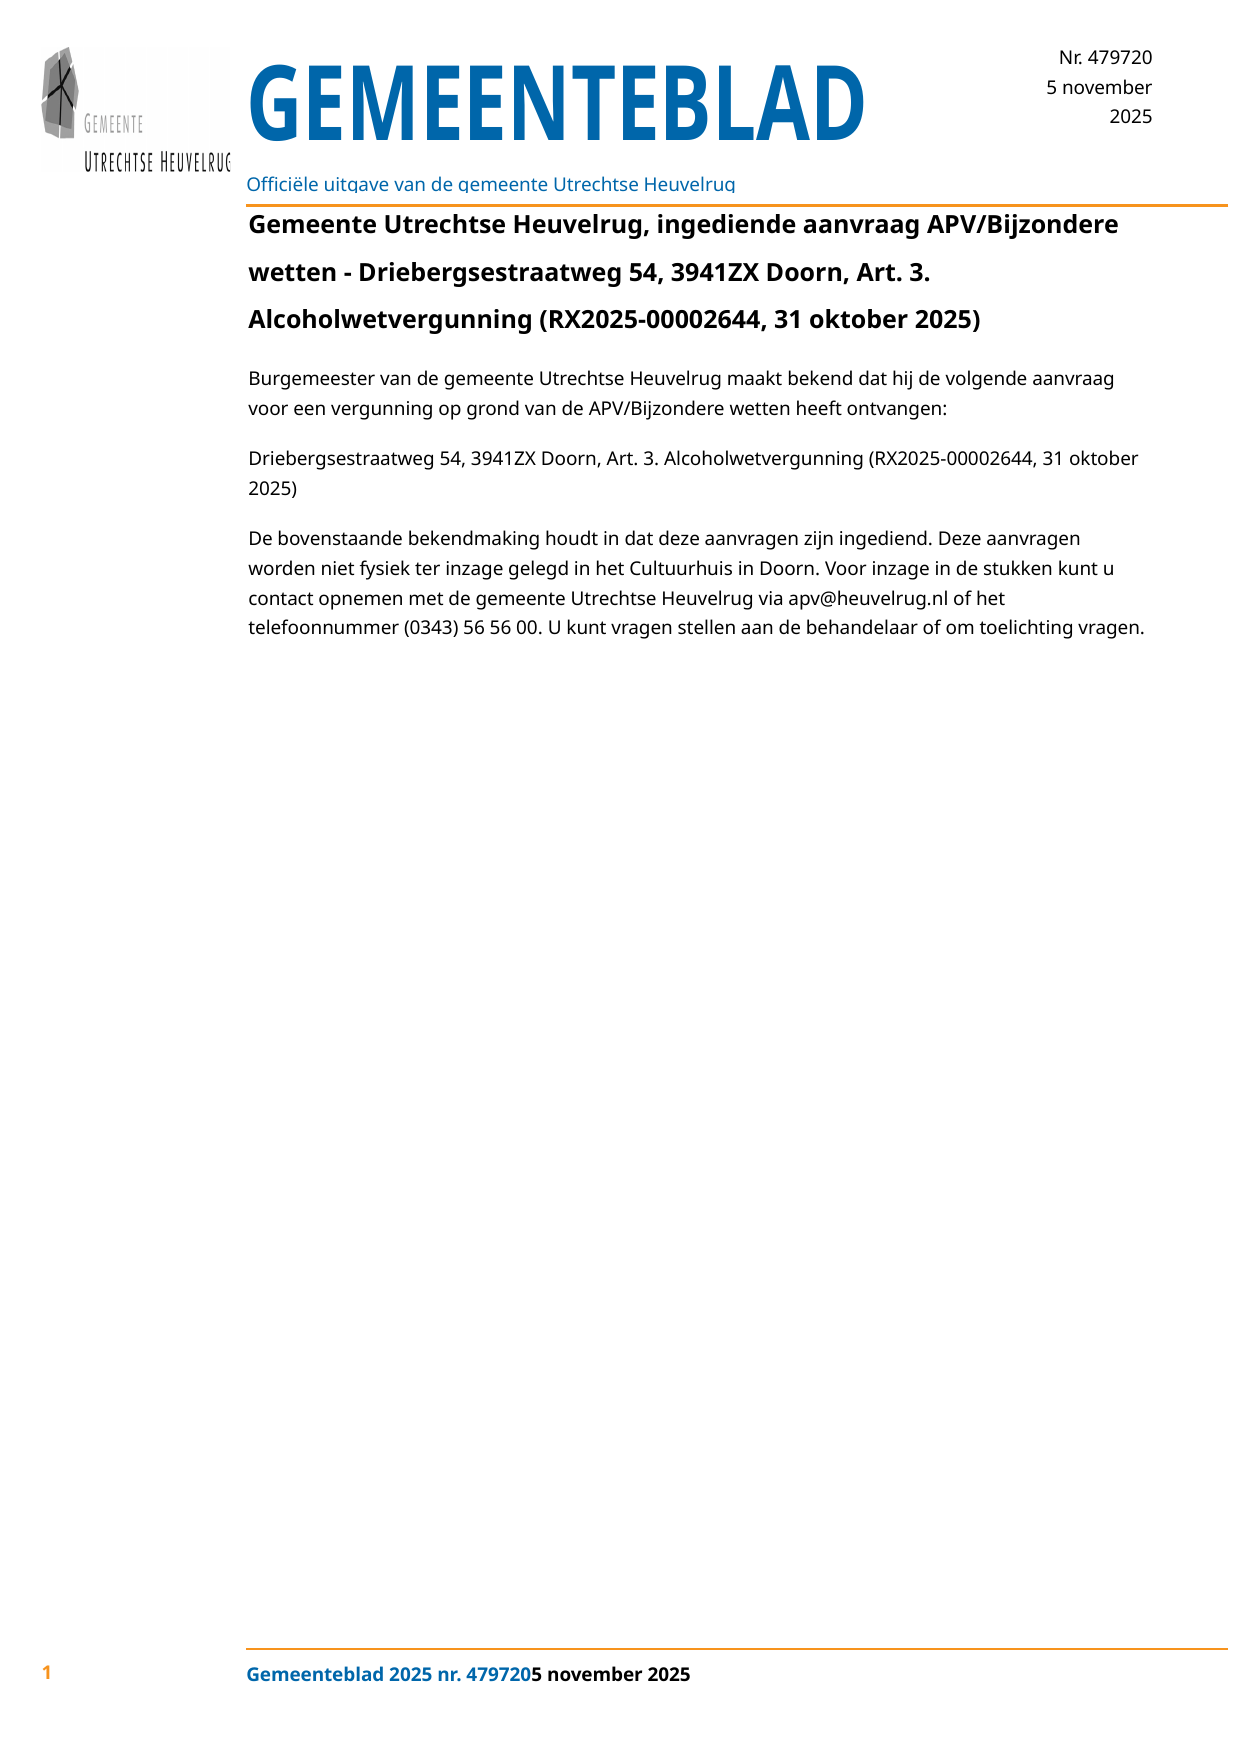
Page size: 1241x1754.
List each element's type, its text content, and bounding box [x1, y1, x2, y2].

text Driebergsestraatweg 54, 3941ZX Doorn, Art. 3. Alcoholwetvergunning (RX2025-00002644, 31 oktober 2025) [248, 446, 1152, 501]
text Gemeente Utrechtse Heuvelrug, ingediende aanvraag APV/Bijzondere wetten - Driebergsestraatweg 54, 3941ZX Doorn, Art. 3. Alcoholwetvergunning (RX2025-00002644, 31 oktober 2025) [248, 207, 1152, 336]
text De bovenstaande bekendmaking houdt in dat deze aanvragen zijn ingediend. Deze aanvragen worden niet fysiek ter inzage gelegd in het Cultuurhuis in Doorn. Voor inzage in de stukken kunt u contact opnemen met de gemeente Utrechtse Heuvelrug via apv@heuvelrug.nl of het telefoonnummer (0343) 56 56 00. U kunt vragen stellen aan de behandelaar of om toelichting vragen. [248, 526, 1152, 640]
text Burgemeester van de gemeente Utrechtse Heuvelrug maakt bekend dat hij de volgende aanvraag voor een vergunning op grond van de APV/Bijzondere wetten heeft ontvangen: [248, 366, 1152, 421]
picture [41, 47, 231, 172]
